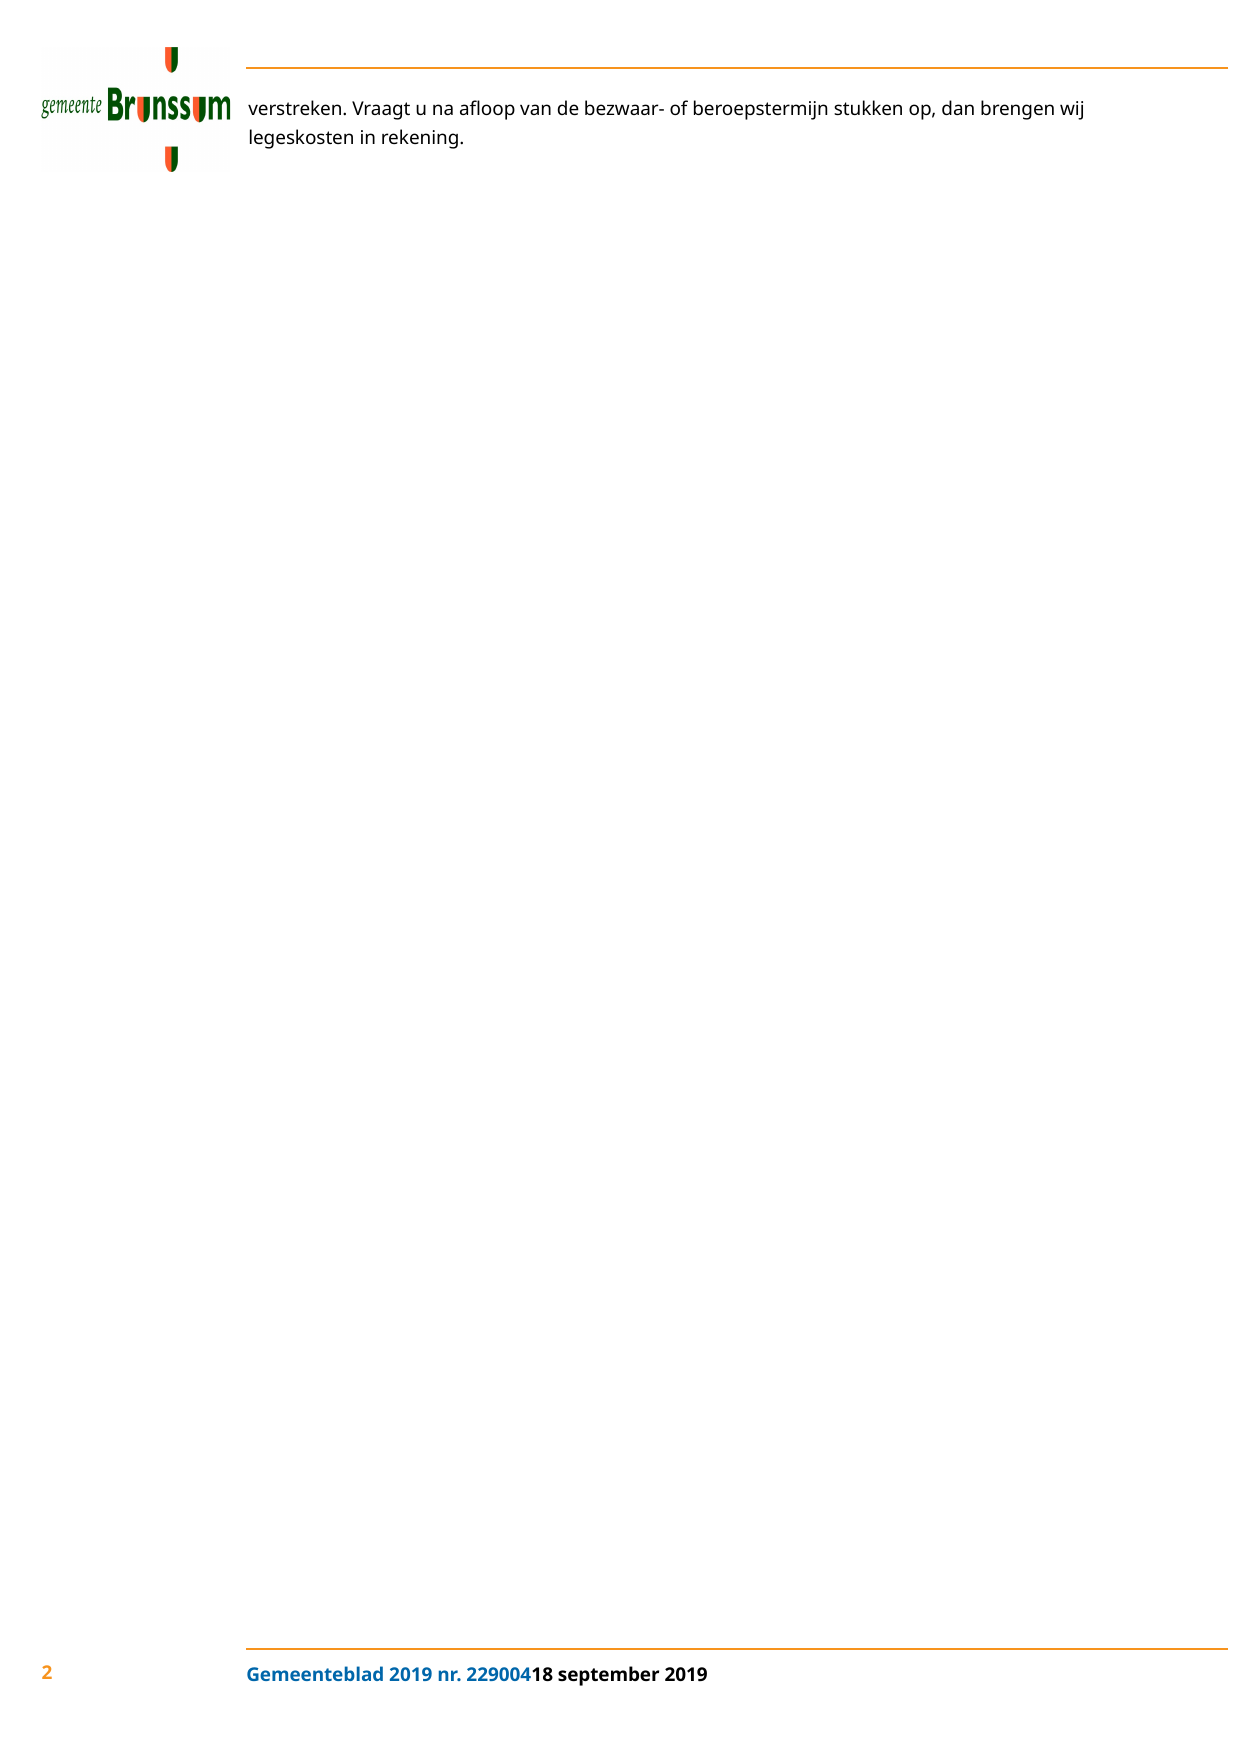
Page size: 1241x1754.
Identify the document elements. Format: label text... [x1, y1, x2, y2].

text verstreken. Vraagt u na afloop van de bezwaar- of beroepstermijn stukken op, dan brengen wij legeskosten in rekening. [248, 95, 1152, 150]
picture [41, 47, 231, 172]
